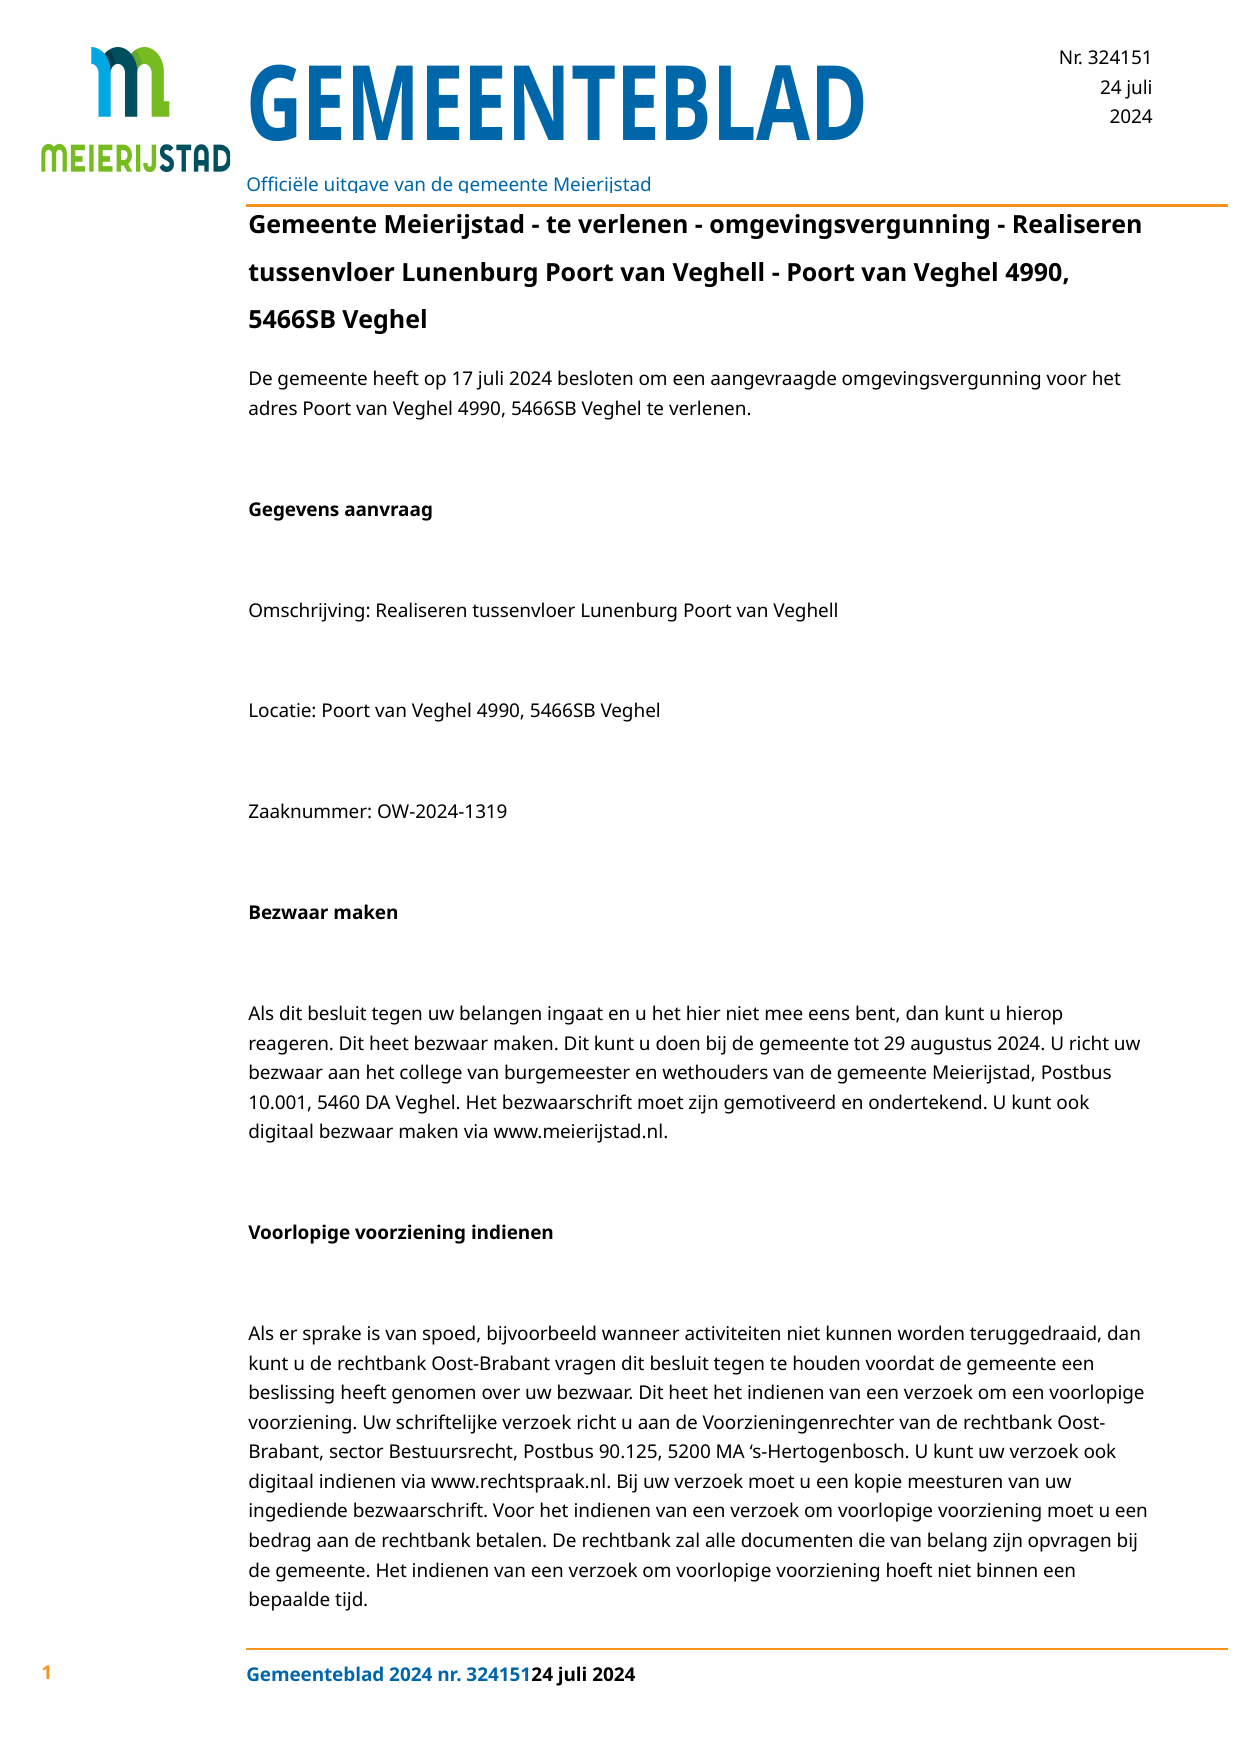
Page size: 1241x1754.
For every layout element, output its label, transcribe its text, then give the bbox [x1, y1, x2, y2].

text Zaaknummer: OW-2024-1319 [248, 798, 1152, 824]
text Gegevens aanvraag [248, 496, 1152, 522]
text Locatie: Poort van Veghel 4990, 5466SB Veghel [248, 698, 1152, 723]
text Als dit besluit tegen uw belangen ingaat en u het hier niet mee eens bent, dan kunt u hierop reageren. Dit heet bezwaar maken. Dit kunt u doen bij de gemeente tot 29 augustus 2024. U richt uw bezwaar aan het college van burgemeester en wethouders van de gemeente Meierijstad, Postbus 10.001, 5460 DA Veghel. Het bezwaarschrift moet zijn gemotiveerd en ondertekend. U kunt ook digitaal bezwaar maken via www.meierijstad.nl. [248, 1000, 1152, 1144]
text Voorlopige voorziening indienen [248, 1219, 1152, 1245]
text De gemeente heeft op 17 juli 2024 besloten om een aangevraagde omgevingsvergunning voor het adres Poort van Veghel 4990, 5466SB Veghel te verlenen. [248, 366, 1152, 421]
text Als er sprake is van spoed, bijvoorbeeld wanneer activiteiten niet kunnen worden teruggedraaid, dan kunt u de rechtbank Oost-Brabant vragen dit besluit tegen te houden voordat de gemeente een beslissing heeft genomen over uw bezwaar. Dit heet het indienen van een verzoek om een voorlopige voorziening. Uw schriftelijke verzoek richt u aan de Voorzieningenrechter van de rechtbank Oost-Brabant, sector Bestuursrecht, Postbus 90.125, 5200 MA ‘s-Hertogenbosch. U kunt uw verzoek ook digitaal indienen via www.rechtspraak.nl. Bij uw verzoek moet u een kopie meesturen van uw ingediende bezwaarschrift. Voor het indienen van een verzoek om voorlopige voorziening moet u een bedrag aan de rechtbank betalen. De rechtbank zal alle documenten die van belang zijn opvragen bij de gemeente. Het indienen van een verzoek om voorlopige voorziening hoeft niet binnen een bepaalde tijd. [248, 1320, 1152, 1612]
text Omschrijving: Realiseren tussenvloer Lunenburg Poort van Veghell [248, 597, 1152, 622]
text Gemeente Meierijstad - te verlenen - omgevingsvergunning - Realiseren tussenvloer Lunenburg Poort van Veghell - Poort van Veghel 4990, 5466SB Veghel [248, 207, 1152, 336]
picture [41, 47, 231, 172]
text Bezwaar maken [248, 899, 1152, 925]
